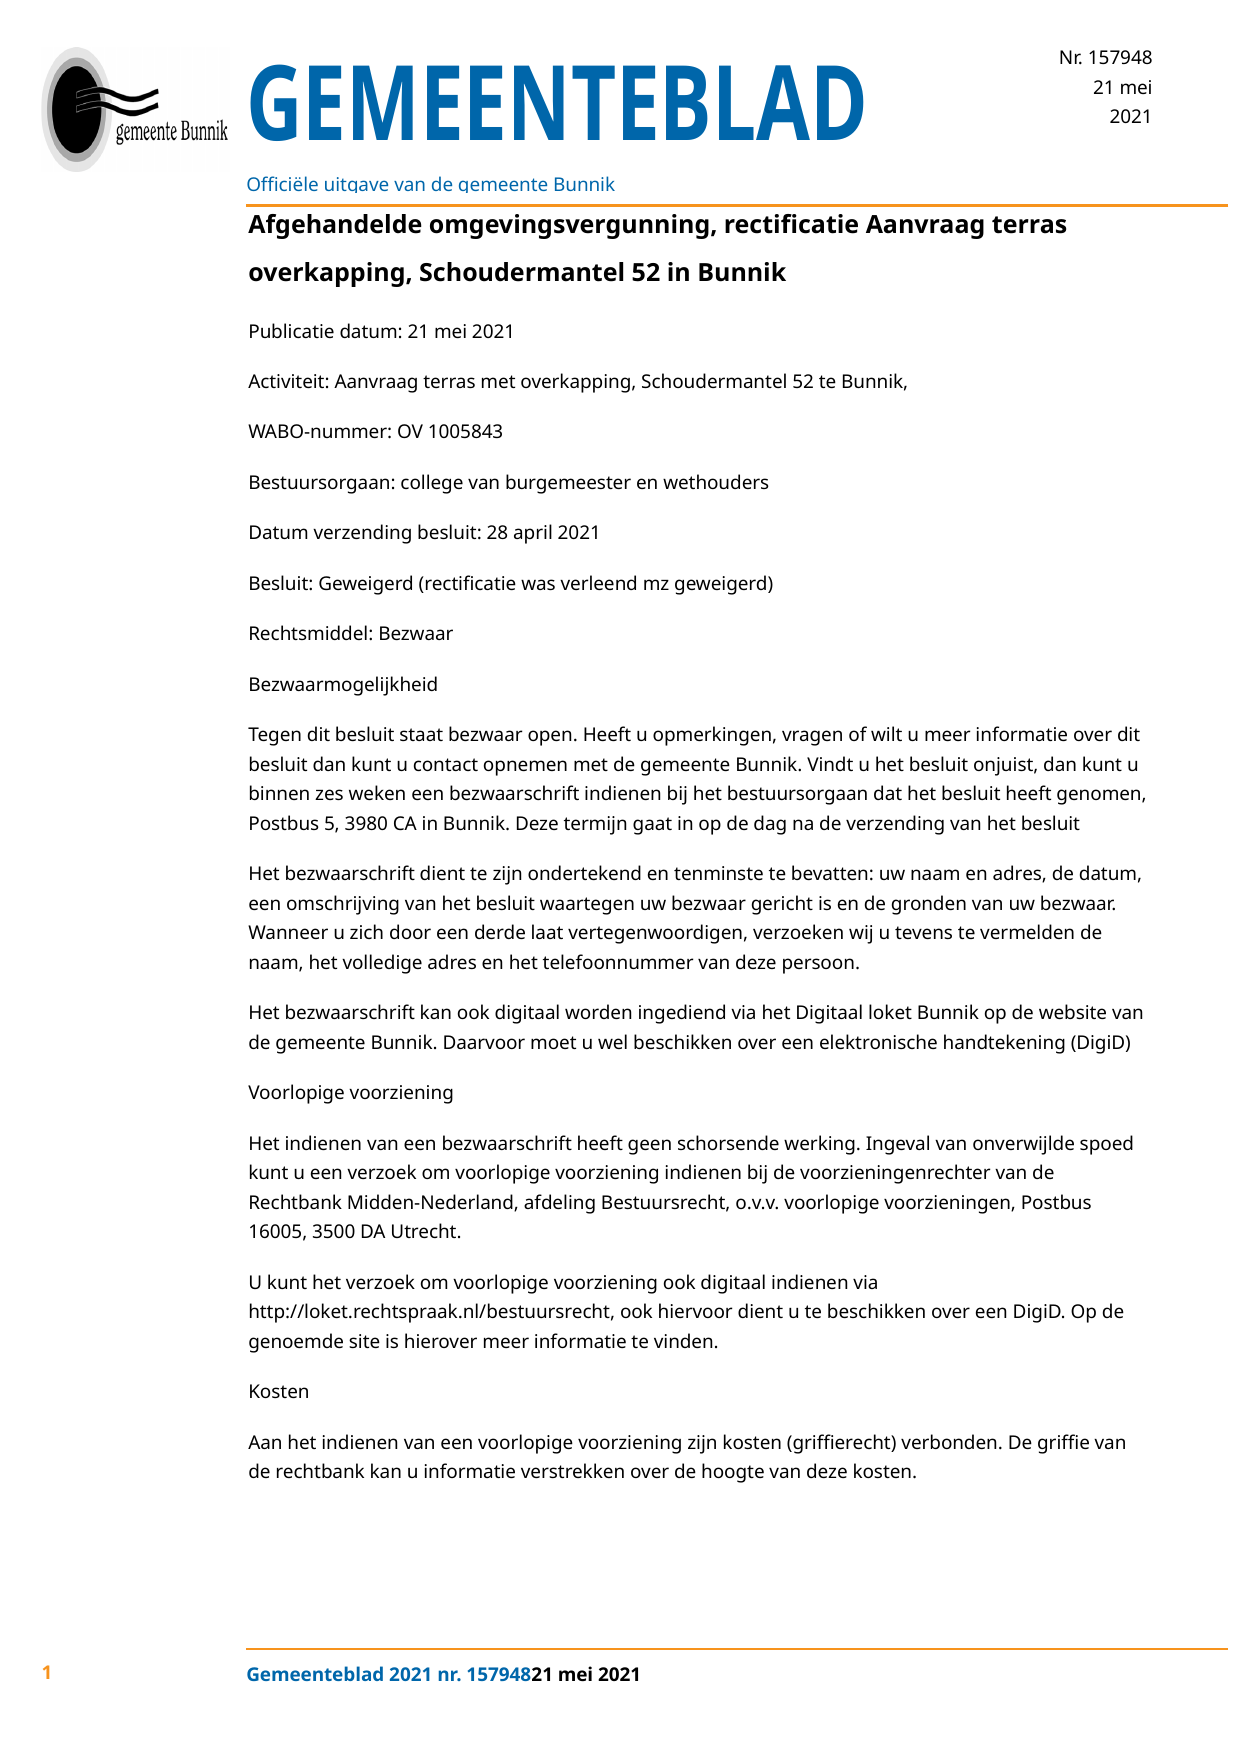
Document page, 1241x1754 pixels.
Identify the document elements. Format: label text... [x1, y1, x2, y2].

text Het indienen van een bezwaarschrift heeft geen schorsende werking. Ingeval van onverwijlde spoed kunt u een verzoek om voorlopige voorziening indienen bij de voorzieningenrechter van de Rechtbank Midden-Nederland, afdeling Bestuursrecht, o.v.v. voorlopige voorzieningen, Postbus 16005, 3500 DA Utrecht. [248, 1130, 1152, 1244]
text Bestuursorgaan: college van burgemeester en wethouders [248, 469, 1152, 495]
text Rechtsmiddel: Bezwaar [248, 620, 1152, 646]
text Besluit: Geweigerd (rectificatie was verleend mz geweigerd) [248, 570, 1152, 596]
text Bezwaarmogelijkheid [248, 671, 1152, 697]
text U kunt het verzoek om voorlopige voorziening ook digitaal indienen via http://loket.rechtspraak.nl/bestuursrecht, ook hiervoor dient u te beschikken over een DigiD. Op de genoemde site is hierover meer informatie te vinden. [248, 1269, 1152, 1354]
picture [41, 47, 231, 172]
text Het bezwaarschrift dient te zijn ondertekend en tenminste te bevatten: uw naam en adres, de datum, een omschrijving van het besluit waartegen uw bezwaar gericht is en de gronden van uw bezwaar. Wanneer u zich door een derde laat vertegenwoordigen, verzoeken wij u tevens te vermelden de naam, het volledige adres en het telefoonnummer van deze persoon. [248, 860, 1152, 975]
text Datum verzending besluit: 28 april 2021 [248, 519, 1152, 545]
text Kosten [248, 1379, 1152, 1404]
text WABO-nummer: OV 1005843 [248, 419, 1152, 444]
text Afgehandelde omgevingsvergunning, rectificatie Aanvraag terras overkapping, Schoudermantel 52 in Bunnik [248, 207, 1152, 288]
text Voorlopige voorziening [248, 1079, 1152, 1105]
text Aan het indienen van een voorlopige voorziening zijn kosten (griffierecht) verbonden. De griffie van de rechtbank kan u informatie verstrekken over de hoogte van deze kosten. [248, 1429, 1152, 1484]
text Publicatie datum: 21 mei 2021 [248, 318, 1152, 344]
text Activiteit: Aanvraag terras met overkapping, Schoudermantel 52 te Bunnik, [248, 368, 1152, 394]
text Tegen dit besluit staat bezwaar open. Heeft u opmerkingen, vragen of wilt u meer informatie over dit besluit dan kunt u contact opnemen met de gemeente Bunnik. Vindt u het besluit onjuist, dan kunt u binnen zes weken een bezwaarschrift indienen bij het bestuursorgaan dat het besluit heeft genomen, Postbus 5, 3980 CA in Bunnik. Deze termijn gaat in op de dag na de verzending van het besluit [248, 721, 1152, 836]
text Het bezwaarschrift kan ook digitaal worden ingediend via het Digitaal loket Bunnik op de website van de gemeente Bunnik. Daarvoor moet u wel beschikken over een elektronische handtekening (DigiD) [248, 999, 1152, 1055]
